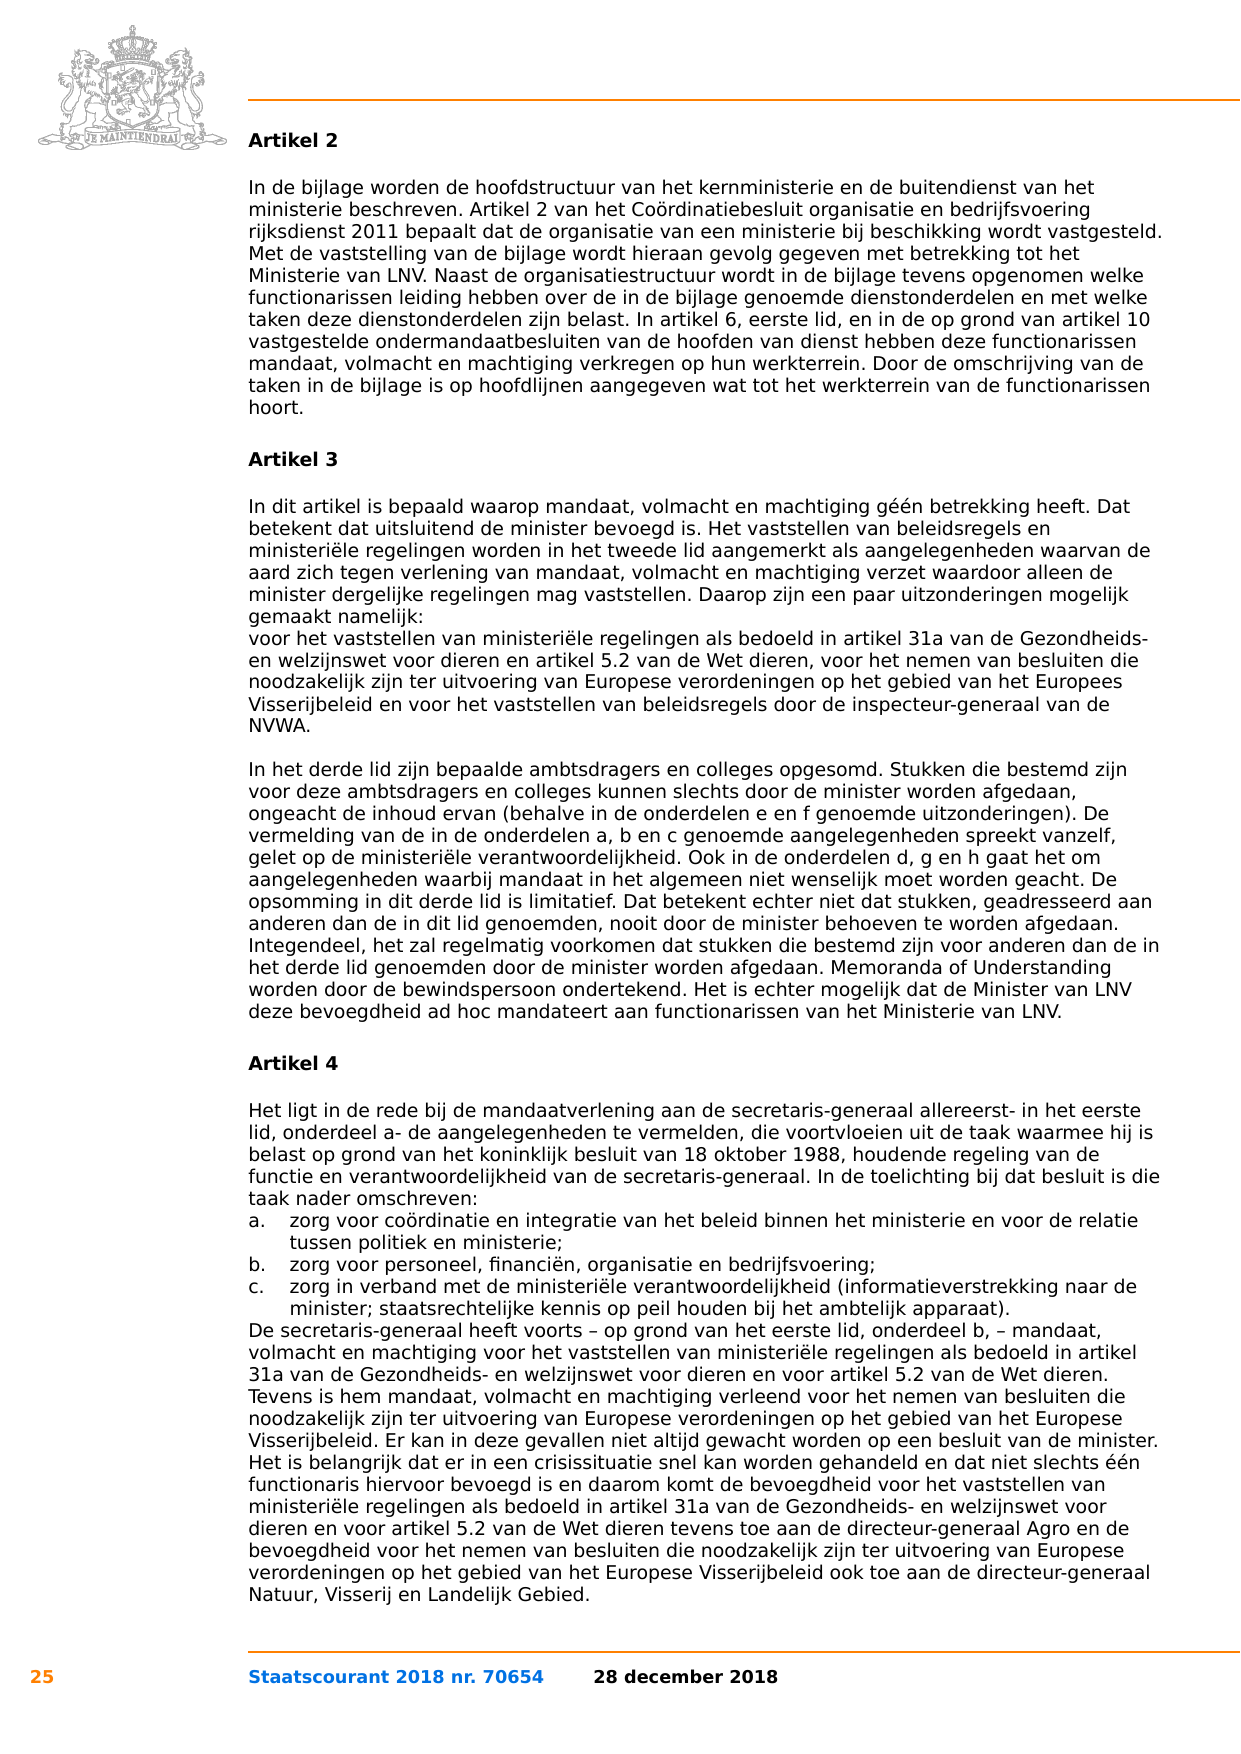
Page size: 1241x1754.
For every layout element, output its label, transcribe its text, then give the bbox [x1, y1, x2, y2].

subtitle Artikel 3 [248, 449, 1163, 471]
text De secretaris-generaal heeft voorts – op grond van het eerste lid, onderdeel b, – mandaat, volmacht en machtiging voor het vaststellen van ministeriële regelingen als bedoeld in artikel 31a van de Gezondheids- en welzijnswet voor dieren en voor artikel 5.2 van de Wet dieren. Tevens is hem mandaat, volmacht en machtiging verleend voor het nemen van besluiten die noodzakelijk zijn ter uitvoering van Europese verordeningen op het gebied van het Europese Visserijbeleid. Er kan in deze gevallen niet altijd gewacht worden op een besluit van de minister. Het is belangrijk dat er in een crisissituatie snel kan worden gehandeld en dat niet slechts één functionaris hiervoor bevoegd is en daarom komt de bevoegdheid voor het vaststellen van ministeriële regelingen als bedoeld in artikel 31a van de Gezondheids- en welzijnswet voor dieren en voor artikel 5.2 van de Wet dieren tevens toe aan de directeur-generaal Agro en de bevoegdheid voor het nemen van besluiten die noodzakelijk zijn ter uitvoering van Europese verordeningen op het gebied van het Europese Visserijbeleid ook toe aan de directeur-generaal Natuur, Visserij en Landelijk Gebied. [248, 1320, 1163, 1606]
text a. zorg voor coördinatie en integratie van het beleid binnen het ministerie en voor de relatie tussen politiek en ministerie; [248, 1210, 1163, 1254]
text In de bijlage worden de hoofdstructuur van het kernministerie en de buitendienst van het ministerie beschreven. Artikel 2 van het Coördinatiebesluit organisatie en bedrijfsvoering rijksdienst 2011 bepaalt dat de organisatie van een ministerie bij beschikking wordt vastgesteld. Met de vaststelling van de bijlage wordt hieraan gevolg gegeven met betrekking tot het Ministerie van LNV. Naast de organisatiestructuur wordt in de bijlage tevens opgenomen welke functionarissen leiding hebben over de in de bijlage genoemde dienstonderdelen en met welke taken deze dienstonderdelen zijn belast. In artikel 6, eerste lid, en in de op grond van artikel 10 vastgestelde ondermandaatbesluiten van de hoofden van dienst hebben deze functionarissen mandaat, volmacht en machtiging verkregen op hun werkterrein. Door de omschrijving van de taken in de bijlage is op hoofdlijnen aangegeven wat tot het werkterrein van de functionarissen hoort. [248, 177, 1163, 419]
text b. zorg voor personeel, financiën, organisatie en bedrijfsvoering; [248, 1254, 1163, 1276]
text Het ligt in de rede bij de mandaatverlening aan de secretaris-generaal allereerst- in het eerste lid, onderdeel a- de aangelegenheden te vermelden, die voortvloeien uit de taak waarmee hij is belast op grond van het koninklijk besluit van 18 oktober 1988, houdende regeling van de functie en verantwoordelijkheid van de secretaris-generaal. In de toelichting bij dat besluit is die taak nader omschreven: [248, 1100, 1163, 1210]
picture [38, 25, 227, 150]
text In dit artikel is bepaald waarop mandaat, volmacht en machtiging géén betrekking heeft. Dat betekent dat uitsluitend de minister bevoegd is. Het vaststellen van beleidsregels en ministeriële regelingen worden in het tweede lid aangemerkt als aangelegenheden waarvan de aard zich tegen verlening van mandaat, volmacht en machtiging verzet waardoor alleen de minister dergelijke regelingen mag vaststellen. Daarop zijn een paar uitzonderingen mogelijk gemaakt namelijk: [248, 496, 1163, 627]
text c. zorg in verband met de ministeriële verantwoordelijkheid (informatieverstrekking naar de minister; staatsrechtelijke kennis op peil houden bij het ambtelijk apparaat). [248, 1276, 1163, 1320]
text voor het vaststellen van ministeriële regelingen als bedoeld in artikel 31a van de Gezondheids- en welzijnswet voor dieren en artikel 5.2 van de Wet dieren, voor het nemen van besluiten die noodzakelijk zijn ter uitvoering van Europese verordeningen op het gebied van het Europees Visserijbeleid en voor het vaststellen van beleidsregels door de inspecteur-generaal van de NVWA. [248, 627, 1163, 737]
subtitle Artikel 2 [248, 130, 1163, 152]
text In het derde lid zijn bepaalde ambtsdragers en colleges opgesomd. Stukken die bestemd zijn voor deze ambtsdragers en colleges kunnen slechts door de minister worden afgedaan, ongeacht de inhoud ervan (behalve in de onderdelen e en f genoemde uitzonderingen). De vermelding van de in de onderdelen a, b en c genoemde aangelegenheden spreekt vanzelf, gelet op de ministeriële verantwoordelijkheid. Ook in de onderdelen d, g en h gaat het om aangelegenheden waarbij mandaat in het algemeen niet wenselijk moet worden geacht. De opsomming in dit derde lid is limitatief. Dat betekent echter niet dat stukken, geadresseerd aan anderen dan de in dit lid genoemden, nooit door de minister behoeven te worden afgedaan. Integendeel, het zal regelmatig voorkomen dat stukken die bestemd zijn voor anderen dan de in het derde lid genoemden door de minister worden afgedaan. Memoranda of Understanding worden door de bewindspersoon ondertekend. Het is echter mogelijk dat de Minister van LNV deze bevoegdheid ad hoc mandateert aan functionarissen van het Ministerie van LNV. [248, 759, 1163, 1023]
subtitle Artikel 4 [248, 1053, 1163, 1075]
